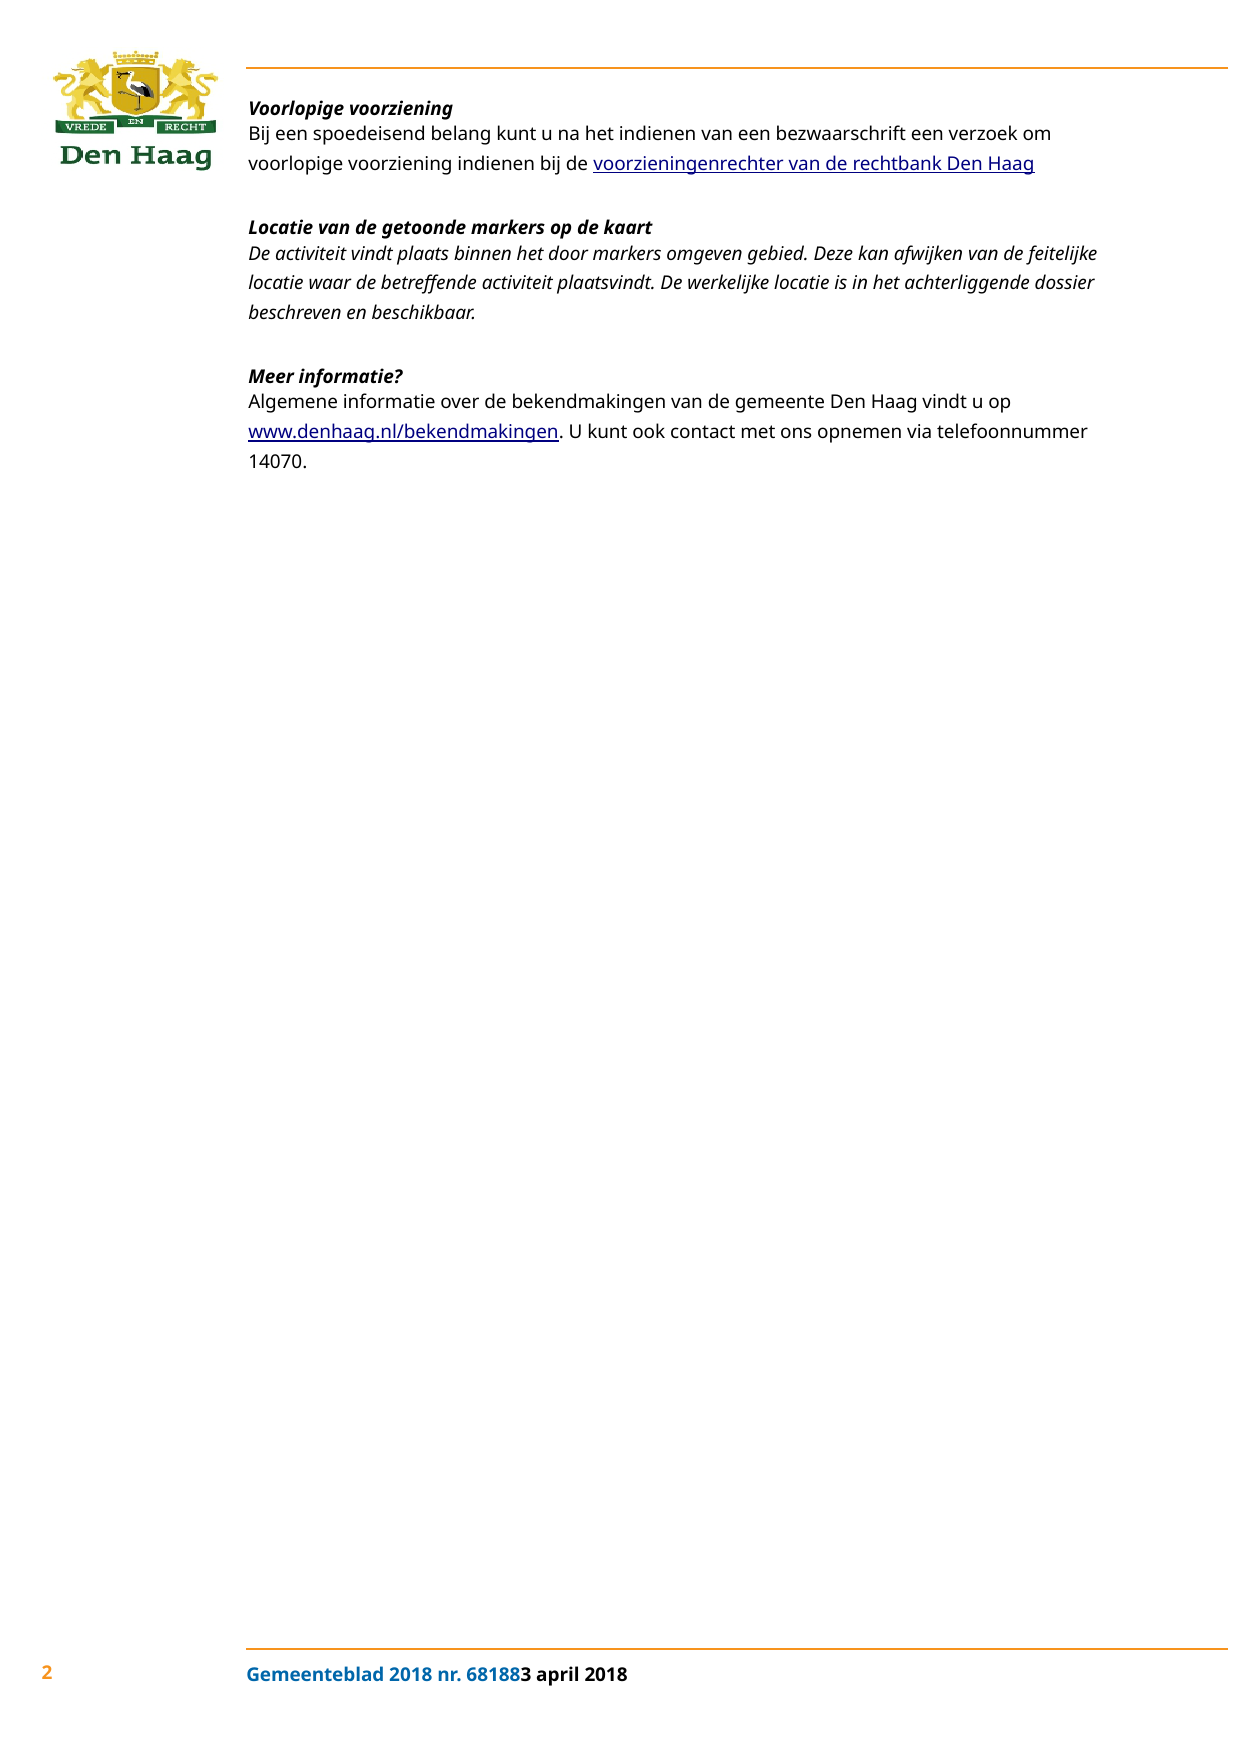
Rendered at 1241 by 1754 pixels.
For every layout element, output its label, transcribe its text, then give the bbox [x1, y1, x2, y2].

text Meer informatie? [248, 363, 1152, 389]
text De activiteit vindt plaats binnen het door markers omgeven gebied. Deze kan afwijken van de feitelijke locatie waar de betreffende activiteit plaatsvindt. De werkelijke locatie is in het achterliggende dossier beschreven en beschikbaar. [248, 240, 1152, 325]
picture [41, 47, 231, 172]
text Voorlopige voorziening [248, 95, 1152, 121]
text Bij een spoedeisend belang kunt u na het indienen van een bezwaarschrift een verzoek om voorlopige voorziening indienen bij de voorzieningenrechter van de rechtbank Den Haag [248, 121, 1152, 176]
text Algemene informatie over de bekendmakingen van de gemeente Den Haag vindt u op www.denhaag.nl/bekendmakingen. U kunt ook contact met ons opnemen via telefoonnummer 14070. [248, 389, 1152, 473]
text Locatie van de getoonde markers op de kaart [248, 214, 1152, 240]
